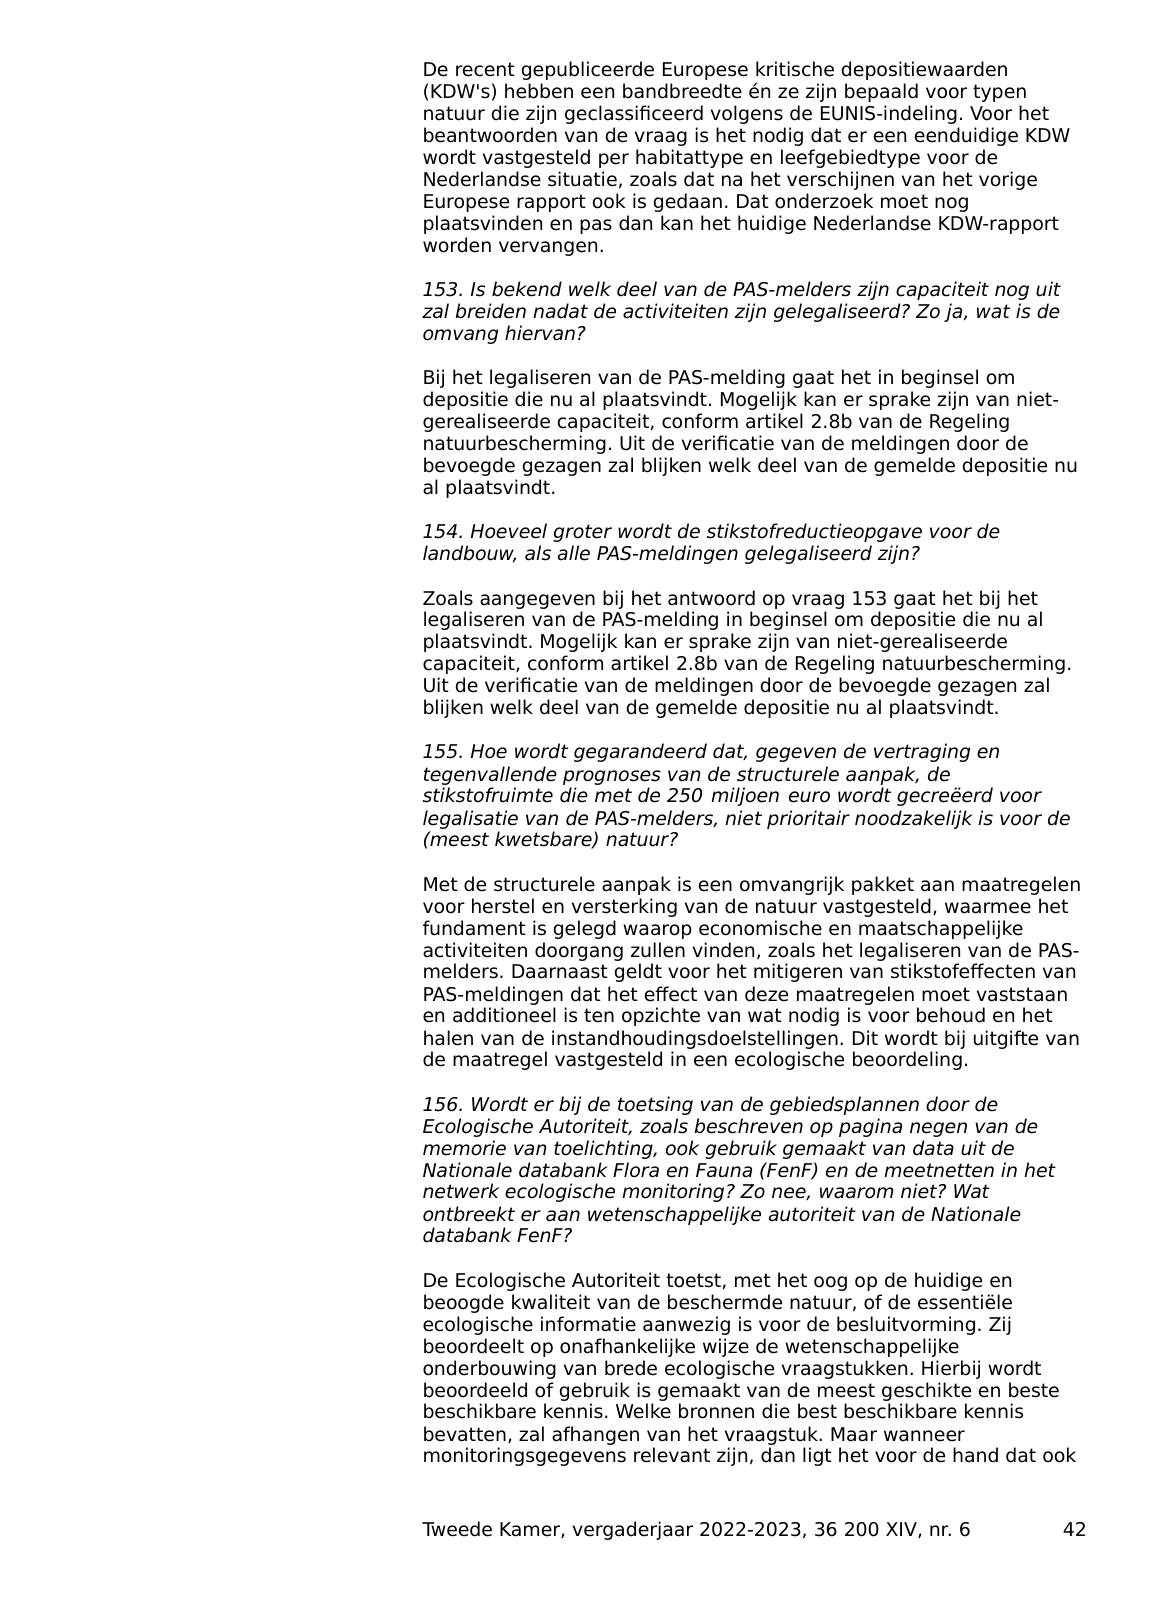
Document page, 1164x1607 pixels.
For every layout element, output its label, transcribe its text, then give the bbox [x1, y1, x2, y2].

text 154. Hoeveel groter wordt de stikstofreductieopgave voor de landbouw, als alle PAS-meldingen gelegaliseerd zijn? [422, 521, 1087, 565]
text Bij het legaliseren van de PAS-melding gaat het in beginsel om depositie die nu al plaatsvindt. Mogelijk kan er sprake zijn van niet-gerealiseerde capaciteit, conform artikel 2.8b van de Regeling natuurbescherming. Uit de verificatie van de meldingen door de bevoegde gezagen zal blijken welk deel van de gemelde depositie nu al plaatsvindt. [422, 367, 1087, 499]
text De recent gepubliceerde Europese kritische depositiewaarden (KDW's) hebben een bandbreedte én ze zijn bepaald voor typen natuur die zijn geclassificeerd volgens de EUNIS-indeling. Voor het beantwoorden van de vraag is het nodig dat er een eenduidige KDW wordt vastgesteld per habitattype en leefgebiedtype voor de Nederlandse situatie, zoals dat na het verschijnen van het vorige Europese rapport ook is gedaan. Dat onderzoek moet nog plaatsvinden en pas dan kan het huidige Nederlandse KDW-rapport worden vervangen. [422, 59, 1087, 257]
text Met de structurele aanpak is een omvangrijk pakket aan maatregelen voor herstel en versterking van de natuur vastgesteld, waarmee het fundament is gelegd waarop economische en maatschappelijke activiteiten doorgang zullen vinden, zoals het legaliseren van de PAS-melders. Daarnaast geldt voor het mitigeren van stikstofeffecten van PAS-meldingen dat het effect van deze maatregelen moet vaststaan en additioneel is ten opzichte van wat nodig is voor behoud en het halen van de instandhoudingsdoelstellingen. Dit wordt bij uitgifte van de maatregel vastgesteld in een ecologische beoordeling. [422, 873, 1087, 1071]
text 153. Is bekend welk deel van de PAS-melders zijn capaciteit nog uit zal breiden nadat de activiteiten zijn gelegaliseerd? Zo ja, wat is de omvang hiervan? [422, 279, 1087, 345]
text De Ecologische Autoriteit toetst, met het oog op de huidige en beoogde kwaliteit van de beschermde natuur, of de essentiële ecologische informatie aanwezig is voor de besluitvorming. Zij beoordeelt op onafhankelijke wijze de wetenschappelijke onderbouwing van brede ecologische vraagstukken. Hierbij wordt beoordeeld of gebruik is gemaakt van de meest geschikte en beste beschikbare kennis. Welke bronnen die best beschikbare kennis bevatten, zal afhangen van het vraagstuk. Maar wanneer monitoringsgegevens relevant zijn, dan ligt het voor de hand dat ook [422, 1269, 1087, 1467]
text 156. Wordt er bij de toetsing van de gebiedsplannen door de Ecologische Autoriteit, zoals beschreven op pagina negen van de memorie van toelichting, ook gebruik gemaakt van data uit de Nationale databank Flora en Fauna (FenF) en de meetnetten in het netwerk ecologische monitoring? Zo nee, waarom niet? Wat ontbreekt er aan wetenschappelijke autoriteit van de Nationale databank FenF? [422, 1093, 1087, 1247]
text 155. Hoe wordt gegarandeerd dat, gegeven de vertraging en tegenvallende prognoses van de structurele aanpak, de stikstofruimte die met de 250 miljoen euro wordt gecreëerd voor legalisatie van de PAS-melders, niet prioritair noodzakelijk is voor de (meest kwetsbare) natuur? [422, 741, 1087, 851]
text Zoals aangegeven bij het antwoord op vraag 153 gaat het bij het legaliseren van de PAS-melding in beginsel om depositie die nu al plaatsvindt. Mogelijk kan er sprake zijn van niet-gerealiseerde capaciteit, conform artikel 2.8b van de Regeling natuurbescherming. Uit de verificatie van de meldingen door de bevoegde gezagen zal blijken welk deel van de gemelde depositie nu al plaatsvindt. [422, 587, 1087, 719]
